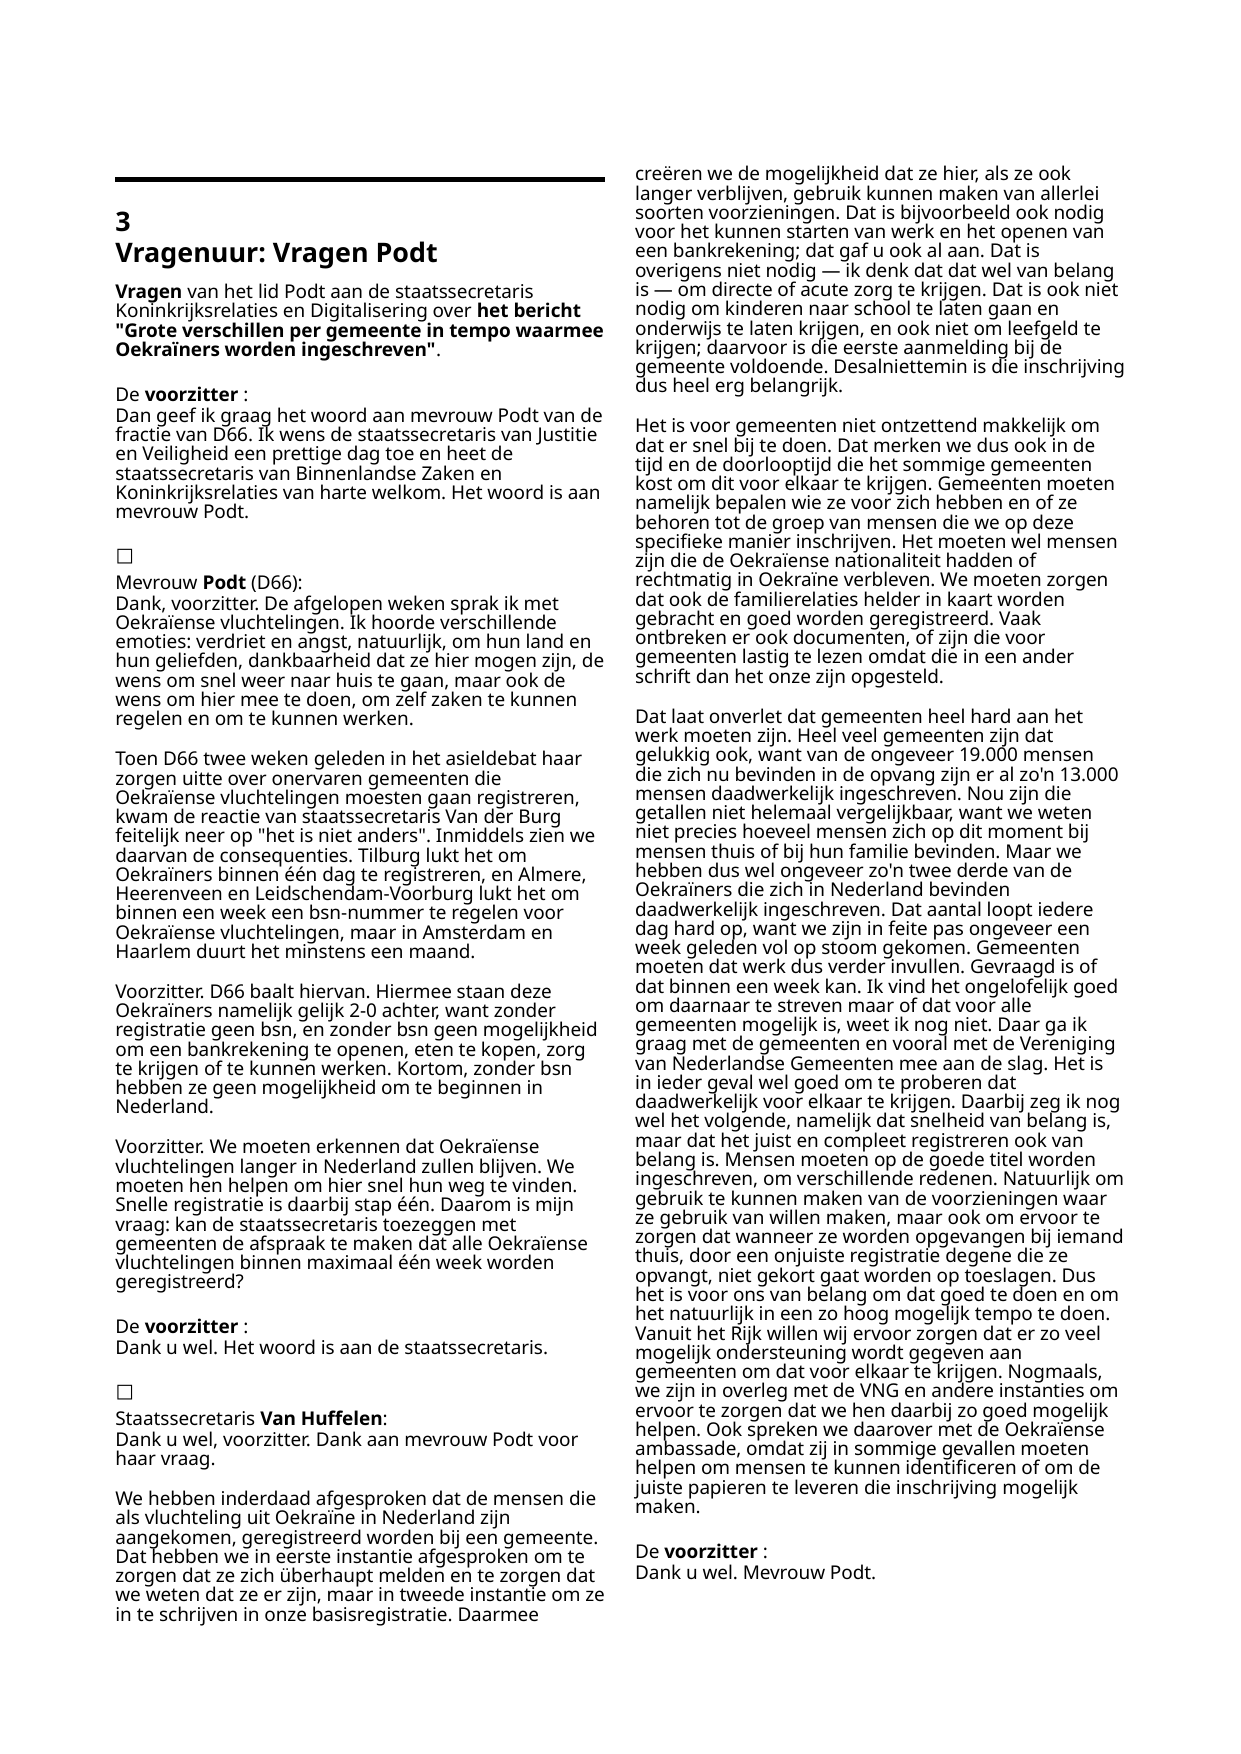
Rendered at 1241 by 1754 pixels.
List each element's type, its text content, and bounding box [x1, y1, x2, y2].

text Vragen van het lid Podt aan de staatssecretaris Koninkrijksrelaties en Digitalisering over het bericht "Grote verschillen per gemeente in tempo waarmee Oekraïners worden ingeschreven". [115, 283, 605, 360]
text Toen D66 twee weken geleden in het asieldebat haar zorgen uitte over onervaren gemeenten die Oekraïense vluchtelingen moesten gaan registreren, kwam de reactie van staatssecretaris Van der Burg feitelijk neer op "het is niet anders". Inmiddels zien we daarvan de consequenties. Tilburg lukt het om Oekraïners binnen één dag te registreren, en Almere, Heerenveen en Leidschendam-Voorburg lukt het om binnen een week een bsn-nummer te regelen voor Oekraïense vluchtelingen, maar in Amsterdam en Haarlem duurt het minstens een maand. [115, 750, 605, 962]
text Voorzitter. D66 baalt hiervan. Hiermee staan deze Oekraïners namelijk gelijk 2-0 achter, want zonder registratie geen bsn, en zonder bsn geen mogelijkheid om een bankrekening te openen, eten te kopen, zorg te krijgen of te kunnen werken. Kortom, zonder bsn hebben ze geen mogelijkheid om te beginnen in Nederland. [115, 983, 605, 1118]
text 3 [115, 203, 605, 239]
text Staatssecretaris Van Huffelen: [115, 1405, 605, 1431]
text Dank u wel, voorzitter. Dank aan mevrouw Podt voor haar vraag. [115, 1431, 605, 1469]
text De voorzitter : [115, 381, 605, 407]
text ⬜ [115, 543, 605, 569]
text Het is voor gemeenten niet ontzettend makkelijk om dat er snel bij te doen. Dat merken we dus ook in de tijd en de doorlooptijd die het sommige gemeenten kost om dit voor elkaar te krijgen. Gemeenten moeten namelijk bepalen wie ze voor zich hebben en of ze behoren tot de groep van mensen die we op deze specifieke manier inschrijven. Het moeten wel mensen zijn die de Oekraïense nationaliteit hadden of rechtmatig in Oekraïne verbleven. We moeten zorgen dat ook de familierelaties helder in kaart worden gebracht en goed worden geregistreerd. Vaak ontbreken er ook documenten, of zijn die voor gemeenten lastig te lezen omdat die in een ander schrift dan het onze zijn opgesteld. [635, 417, 1125, 687]
text Mevrouw Podt (D66): [115, 569, 605, 594]
text Dat laat onverlet dat gemeenten heel hard aan het werk moeten zijn. Heel veel gemeenten zijn dat gelukkig ook, want van de ongeveer 19.000 mensen die zich nu bevinden in de opvang zijn er al zo'n 13.000 mensen daadwerkelijk ingeschreven. Nou zijn die getallen niet helemaal vergelijkbaar, want we weten niet precies hoeveel mensen zich op dit moment bij mensen thuis of bij hun familie bevinden. Maar we hebben dus wel ongeveer zo'n twee derde van de Oekraïners die zich in Nederland bevinden daadwerkelijk ingeschreven. Dat aantal loopt iedere dag hard op, want we zijn in feite pas ongeveer een week geleden vol op stoom gekomen. Gemeenten moeten dat werk dus verder invullen. Gevraagd is of dat binnen een week kan. Ik vind het ongelofelijk goed om daarnaar te streven maar of dat voor alle gemeenten mogelijk is, weet ik nog niet. Daar ga ik graag met de gemeenten en vooral met de Vereniging van Nederlandse Gemeenten mee aan de slag. Het is in ieder geval wel goed om te proberen dat daadwerkelijk voor elkaar te krijgen. Daarbij zeg ik nog wel het volgende, namelijk dat snelheid van belang is, maar dat het juist en compleet registreren ook van belang is. Mensen moeten op de goede titel worden ingeschreven, om verschillende redenen. Natuurlijk om gebruik te kunnen maken van de voorzieningen waar ze gebruik van willen maken, maar ook om ervoor te zorgen dat wanneer ze worden opgevangen bij iemand thuis, door een onjuiste registratie degene die ze opvangt, niet gekort gaat worden op toeslagen. Dus het is voor ons van belang om dat goed te doen en om het natuurlijk in een zo hoog mogelijk tempo te doen. Vanuit het Rijk willen wij ervoor zorgen dat er zo veel mogelijk ondersteuning wordt gegeven aan gemeenten om dat voor elkaar te krijgen. Nogmaals, we zijn in overleg met de VNG en andere instanties om ervoor te zorgen dat we hen daarbij zo goed mogelijk helpen. Ook spreken we daarover met de Oekraïense ambassade, omdat zij in sommige gevallen moeten helpen om mensen te kunnen identificeren of om de juiste papieren te leveren die inschrijving mogelijk maken. [635, 708, 1125, 1517]
text We hebben inderdaad afgesproken dat de mensen die als vluchteling uit Oekraïne in Nederland zijn aangekomen, geregistreerd worden bij een gemeente. Dat hebben we in eerste instantie afgesproken om te zorgen dat ze zich überhaupt melden en te zorgen dat we weten dat ze er zijn, maar in tweede instantie om ze in te schrijven in onze basisregistratie. Daarmee [115, 1490, 605, 1625]
text ⬜ [115, 1379, 605, 1405]
text Vragenuur: Vragen Podt [115, 239, 605, 283]
text De voorzitter : [635, 1538, 1125, 1564]
text Dank u wel. Het woord is aan de staatssecretaris. [115, 1339, 605, 1358]
text Dank u wel. Mevrouw Podt. [635, 1564, 1125, 1583]
text Dan geef ik graag het woord aan mevrouw Podt van de fractie van D66. Ik wens de staatssecretaris van Justitie en Veiligheid een prettige dag toe en heet de staatssecretaris van Binnenlandse Zaken en Koninkrijksrelaties van harte welkom. Het woord is aan mevrouw Podt. [115, 407, 605, 522]
text Dank, voorzitter. De afgelopen weken sprak ik met Oekraïense vluchtelingen. Ik hoorde verschillende emoties: verdriet en angst, natuurlijk, om hun land en hun geliefden, dankbaarheid dat ze hier mogen zijn, de wens om snel weer naar huis te gaan, maar ook de wens om hier mee te doen, om zelf zaken te kunnen regelen en om te kunnen werken. [115, 594, 605, 729]
text creëren we de mogelijkheid dat ze hier, als ze ook langer verblijven, gebruik kunnen maken van allerlei soorten voorzieningen. Dat is bijvoorbeeld ook nodig voor het kunnen starten van werk en het openen van een bankrekening; dat gaf u ook al aan. Dat is overigens niet nodig — ik denk dat dat wel van belang is — om directe of acute zorg te krijgen. Dat is ook niet nodig om kinderen naar school te laten gaan en onderwijs te laten krijgen, en ook niet om leefgeld te krijgen; daarvoor is die eerste aanmelding bij de gemeente voldoende. Desalniettemin is die inschrijving dus heel erg belangrijk. [635, 165, 1125, 397]
text De voorzitter : [115, 1313, 605, 1339]
text Voorzitter. We moeten erkennen dat Oekraïense vluchtelingen langer in Nederland zullen blijven. We moeten hen helpen om hier snel hun weg te vinden. Snelle registratie is daarbij stap één. Daarom is mijn vraag: kan de staatssecretaris toezeggen met gemeenten de afspraak te maken dat alle Oekraïense vluchtelingen binnen maximaal één week worden geregistreerd? [115, 1138, 605, 1293]
